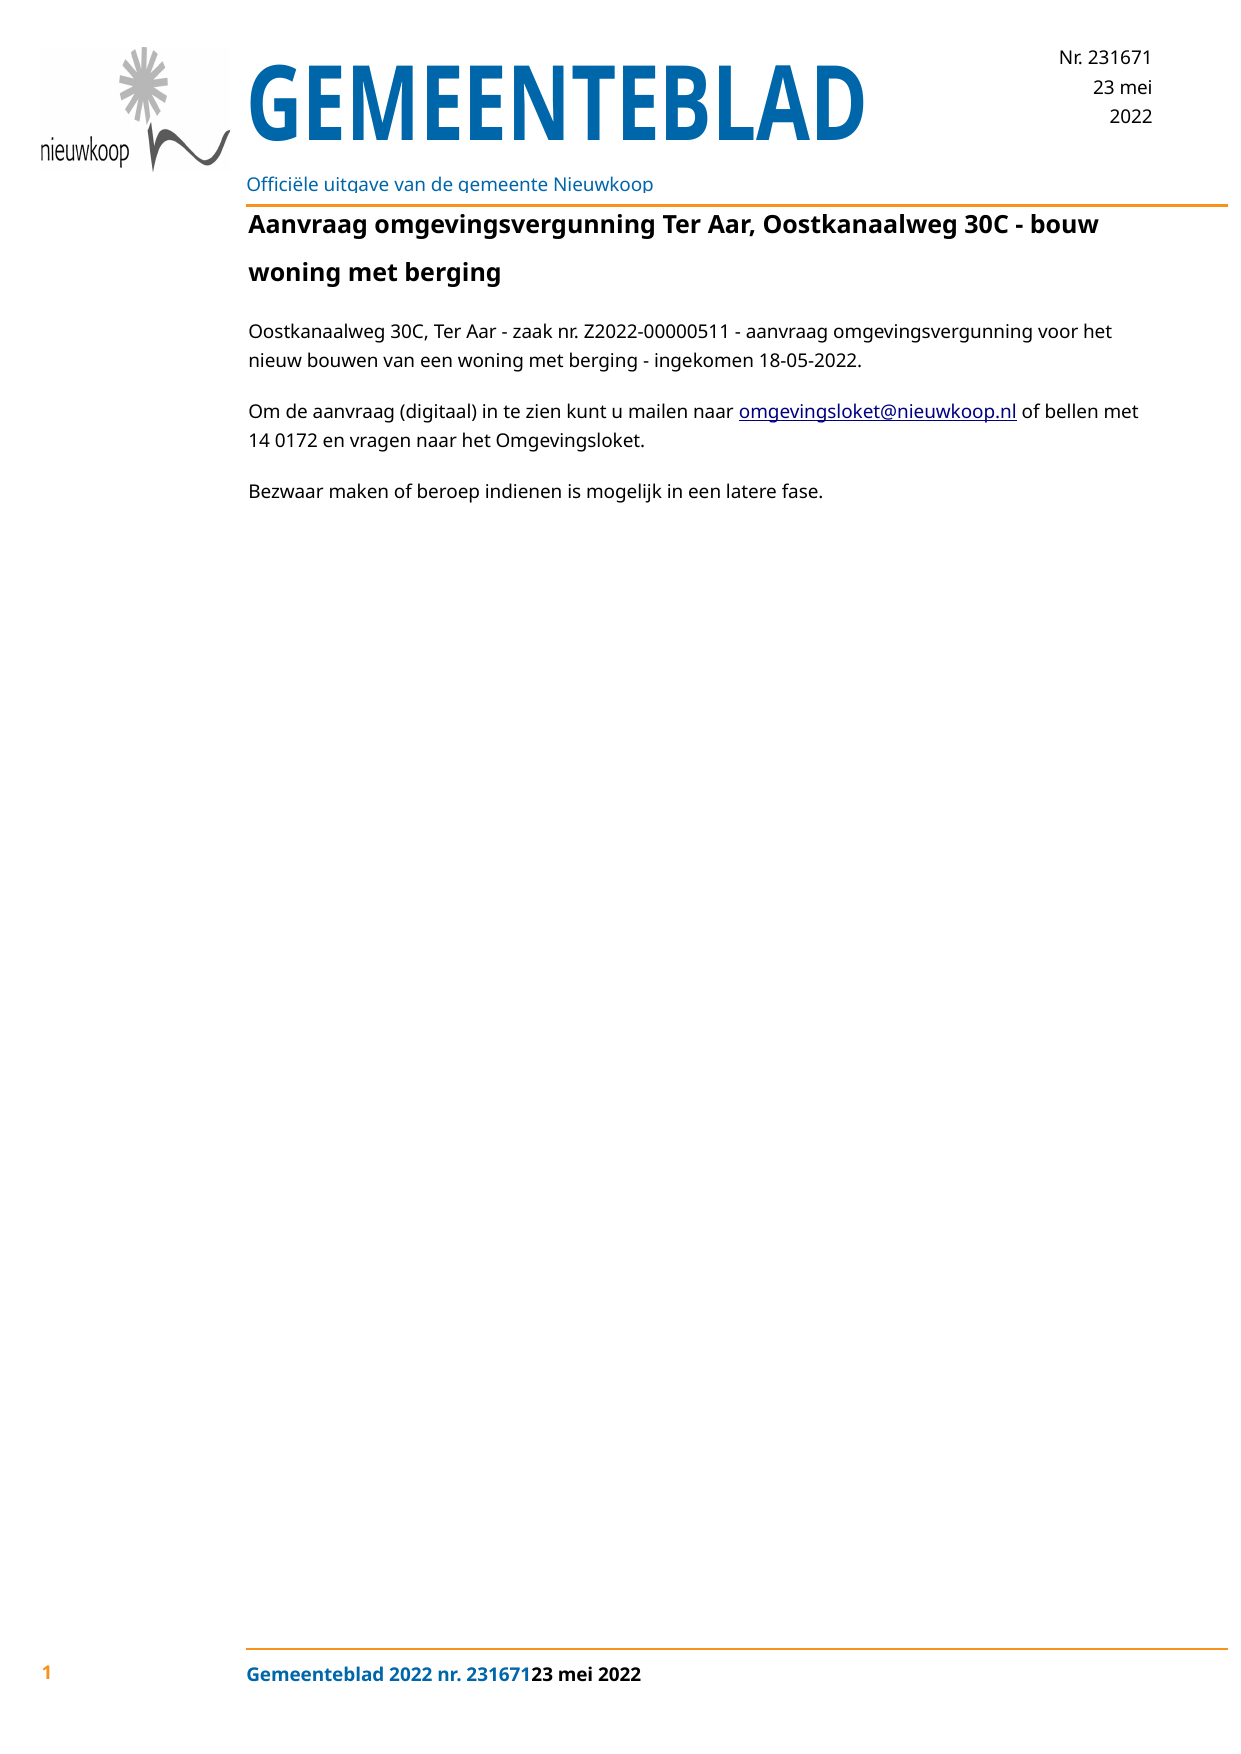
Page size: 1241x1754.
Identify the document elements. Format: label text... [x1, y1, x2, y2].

text Aanvraag omgevingsvergunning Ter Aar, Oostkanaalweg 30C - bouw woning met berging [248, 207, 1152, 288]
text Bezwaar maken of beroep indienen is mogelijk in een latere fase. [248, 478, 1152, 504]
text Oostkanaalweg 30C, Ter Aar - zaak nr. Z2022-00000511 - aanvraag omgevingsvergunning voor het nieuw bouwen van een woning met berging - ingekomen 18-05-2022. [248, 318, 1152, 373]
picture [41, 47, 231, 172]
text Om de aanvraag (digitaal) in te zien kunt u mailen naar omgevingsloket@nieuwkoop.nl of bellen met 14 0172 en vragen naar het Omgevingsloket. [248, 398, 1152, 453]
